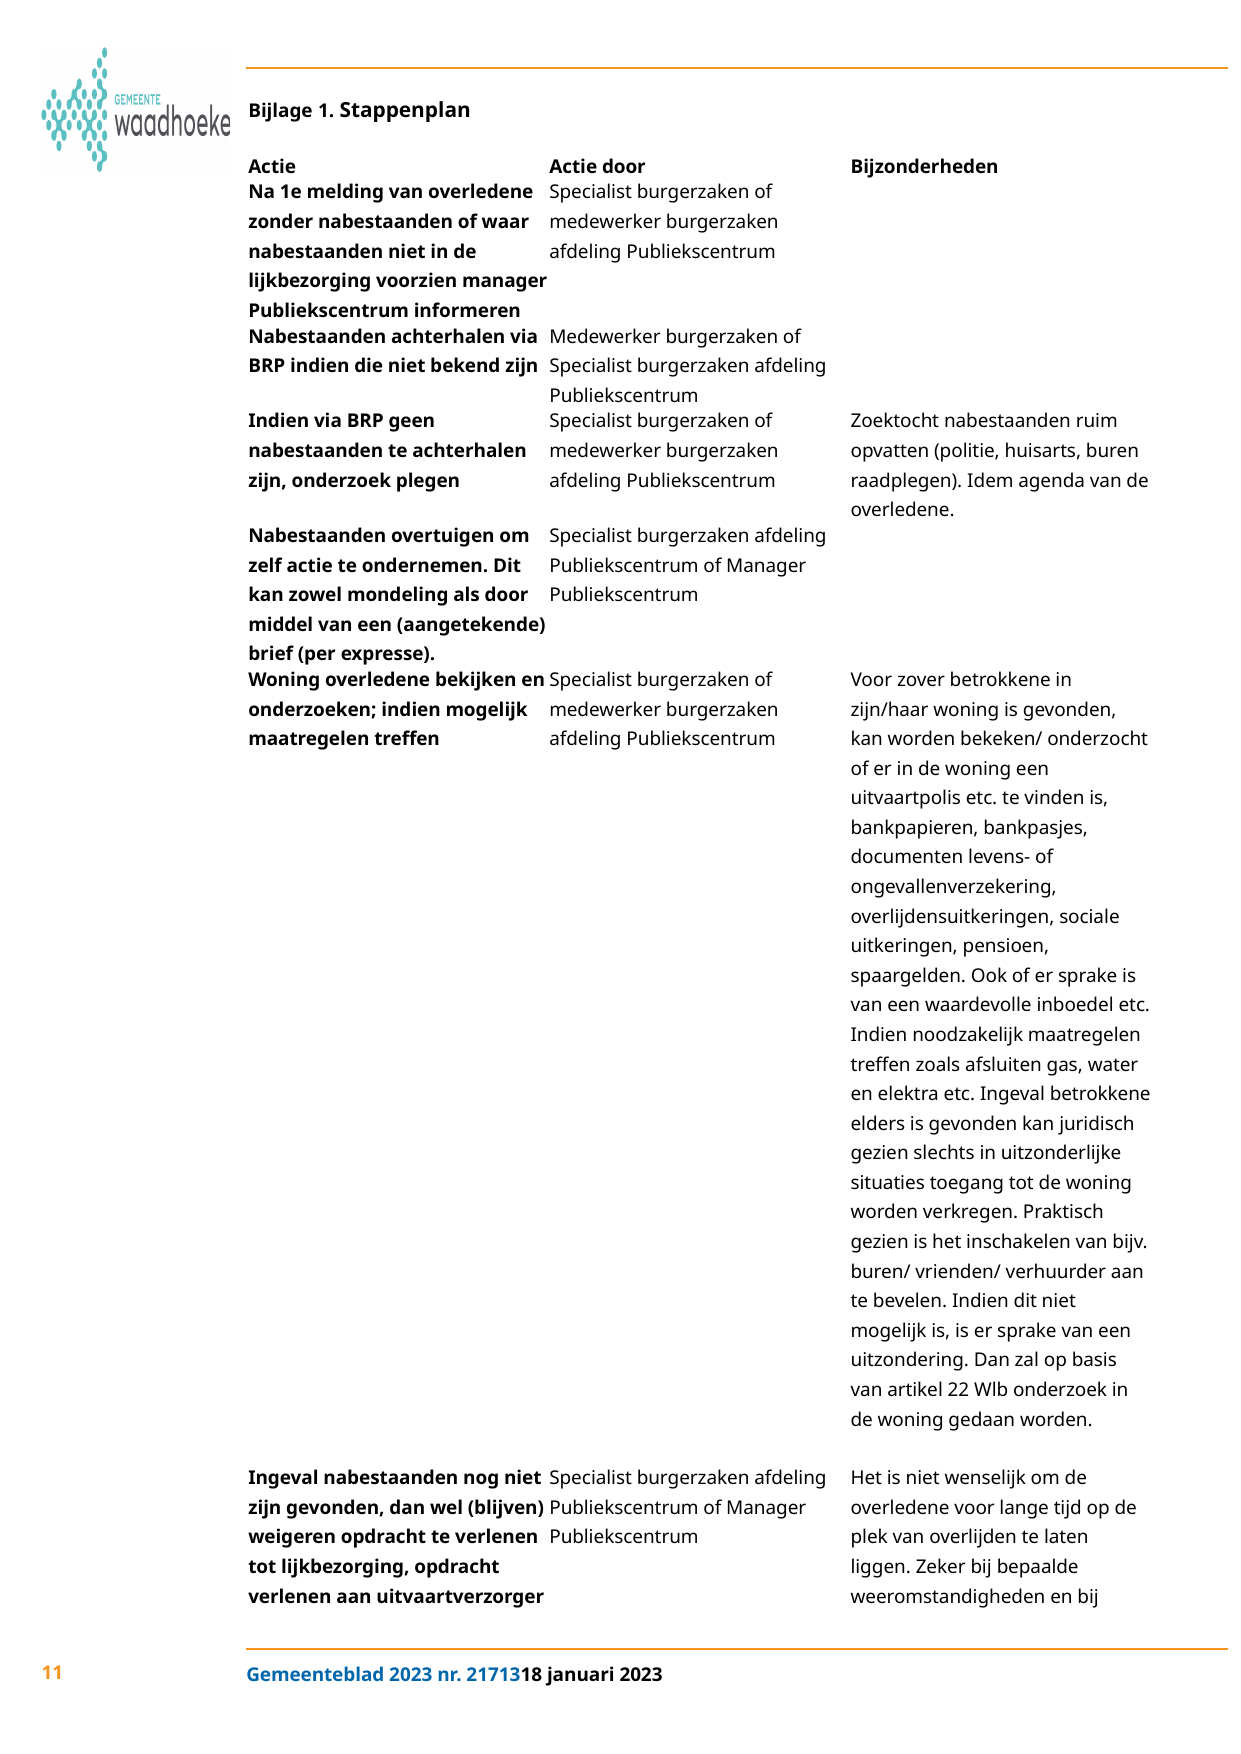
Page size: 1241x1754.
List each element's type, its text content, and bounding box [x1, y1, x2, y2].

table_header Het is niet wenselijk om de overledene voor lange tijd op de plek van overlijden te laten liggen. Zeker bij bepaalde weeromstandigheden en bij [850, 1465, 1152, 1608]
table_header Actie door [549, 153, 850, 179]
table_header Specialist burgerzaken afdeling Publiekscentrum of Manager Publiekscentrum [549, 1465, 850, 1608]
text Bijlage 1. Stappenplan [248, 95, 1152, 123]
table_header Actie [248, 153, 549, 179]
table_cell Specialist burgerzaken afdeling Publiekscentrum of Manager Publiekscentrum [549, 522, 850, 666]
table_cell Voor zover betrokkene in zijn/haar woning is gevonden, kan worden bekeken/ onderzocht of er in de woning een uitvaartpolis etc. te vinden is, bankpapieren, bankpasjes, documenten levens- of ongevallenverzekering, overlijdensuitkeringen, sociale uitkeringen, pensioen, spaargelden. Ook of er sprake is van een waardevolle inboedel etc. Indien noodzakelijk maatregelen treffen zoals afsluiten gas, water en elektra etc. Ingeval betrokkene elders is gevonden kan juridisch gezien slechts in uitzonderlijke situaties toegang tot de woning worden verkregen. Praktisch gezien is het inschakelen van bijv. buren/ vrienden/ verhuurder aan te bevelen. Indien dit niet mogelijk is, is er sprake van een uitzondering. Dan zal op basis van artikel 22 Wlb onderzoek in de woning gedaan worden. [850, 666, 1152, 1432]
table_cell Nabestaanden overtuigen om zelf actie te ondernemen. Dit kan zowel mondeling als door middel van een (aangetekende) brief (per expresse). [248, 522, 549, 666]
picture [41, 47, 231, 172]
table_cell [850, 522, 1152, 666]
table_cell [850, 179, 1152, 323]
table_cell Indien via BRP geen nabestaanden te achterhalen zijn, onderzoek plegen [248, 408, 549, 522]
table_cell Specialist burgerzaken of medewerker burgerzaken afdeling Publiekscentrum [549, 408, 850, 522]
table_cell Specialist burgerzaken of medewerker burgerzaken afdeling Publiekscentrum [549, 179, 850, 323]
table_cell Na 1e melding van overledene zonder nabestaanden of waar nabestaanden niet in de lijkbezorging voorzien manager Publiekscentrum informeren [248, 179, 549, 323]
table_cell Nabestaanden achterhalen via BRP indien die niet bekend zijn [248, 323, 549, 408]
table_cell Woning overledene bekijken en onderzoeken; indien mogelijk maatregelen treffen [248, 666, 549, 1432]
table_cell Medewerker burgerzaken of Specialist burgerzaken afdeling Publiekscentrum [549, 323, 850, 408]
table_header Bijzonderheden [850, 153, 1152, 179]
table_cell [850, 323, 1152, 408]
table_cell Zoektocht nabestaanden ruim opvatten (politie, huisarts, buren raadplegen). Idem agenda van de overledene. [850, 408, 1152, 522]
table_cell Specialist burgerzaken of medewerker burgerzaken afdeling Publiekscentrum [549, 666, 850, 1432]
table_header Ingeval nabestaanden nog niet zijn gevonden, dan wel (blijven) weigeren opdracht te verlenen tot lijkbezorging, opdracht verlenen aan uitvaartverzorger [248, 1465, 549, 1608]
